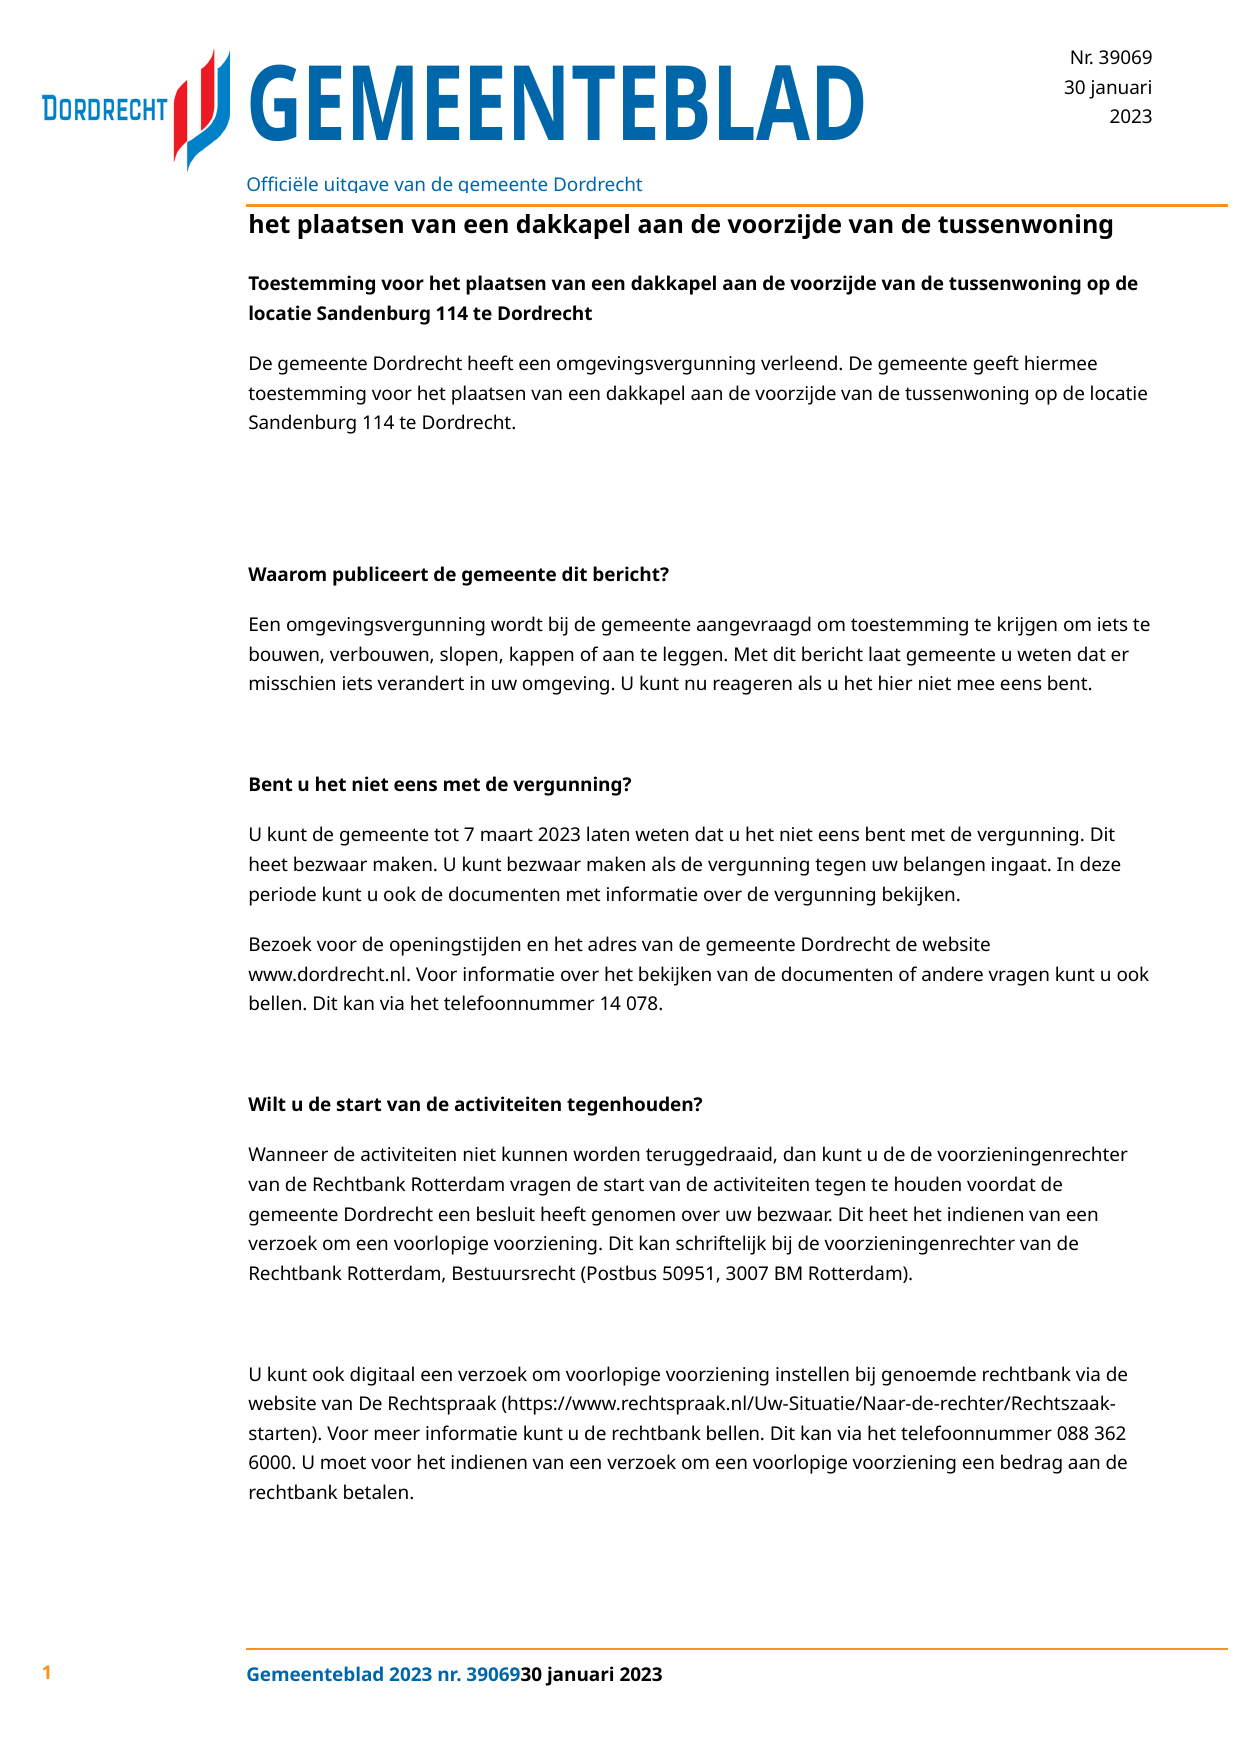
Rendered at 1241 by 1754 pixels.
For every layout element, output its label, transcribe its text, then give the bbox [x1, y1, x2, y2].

picture [41, 47, 231, 172]
text Wanneer de activiteiten niet kunnen worden teruggedraaid, dan kunt u de de voorzieningenrechter van de Rechtbank Rotterdam vragen de start van de activiteiten tegen te houden voordat de gemeente Dordrecht een besluit heeft genomen over uw bezwaar. Dit heet het indienen van een verzoek om een voorlopige voorziening. Dit kan schriftelijk bij de voorzieningenrechter van de Rechtbank Rotterdam, Bestuursrecht (Postbus 50951, 3007 BM Rotterdam). [248, 1142, 1152, 1286]
text Wilt u de start van de activiteiten tegenhouden? [248, 1091, 1152, 1117]
text U kunt de gemeente tot 7 maart 2023 laten weten dat u het niet eens bent met de vergunning. Dit heet bezwaar maken. U kunt bezwaar maken als de vergunning tegen uw belangen ingaat. In deze periode kunt u ook de documenten met informatie over de vergunning bekijken. [248, 822, 1152, 906]
text U kunt ook digitaal een verzoek om voorlopige voorziening instellen bij genoemde rechtbank via de website van De Rechtspraak (https://www.rechtspraak.nl/Uw-Situatie/Naar-de-rechter/Rechtszaak-starten). Voor meer informatie kunt u de rechtbank bellen. Dit kan via het telefoonnummer 088 362 6000. U moet voor het indienen van een verzoek om een voorlopige voorziening een bedrag aan de rechtbank betalen. [248, 1361, 1152, 1505]
text Bent u het niet eens met de vergunning? [248, 771, 1152, 797]
text De gemeente Dordrecht heeft een omgevingsvergunning verleend. De gemeente geeft hiermee toestemming voor het plaatsen van een dakkapel aan de voorzijde van de tussenwoning op de locatie Sandenburg 114 te Dordrecht. [248, 350, 1152, 435]
text Toestemming voor het plaatsen van een dakkapel aan de voorzijde van de tussenwoning op de locatie Sandenburg 114 te Dordrecht [248, 270, 1152, 326]
text het plaatsen van een dakkapel aan de voorzijde van de tussenwoning [248, 207, 1152, 241]
text Waarom publiceert de gemeente dit bericht? [248, 561, 1152, 586]
text Een omgevingsvergunning wordt bij de gemeente aangevraagd om toestemming te krijgen om iets te bouwen, verbouwen, slopen, kappen of aan te leggen. Met dit bericht laat gemeente u weten dat er misschien iets verandert in uw omgeving. U kunt nu reageren als u het hier niet mee eens bent. [248, 611, 1152, 696]
text Bezoek voor de openingstijden en het adres van de gemeente Dordrecht de website www.dordrecht.nl. Voor informatie over het bekijken van de documenten of andere vragen kunt u ook bellen. Dit kan via het telefoonnummer 14 078. [248, 931, 1152, 1016]
